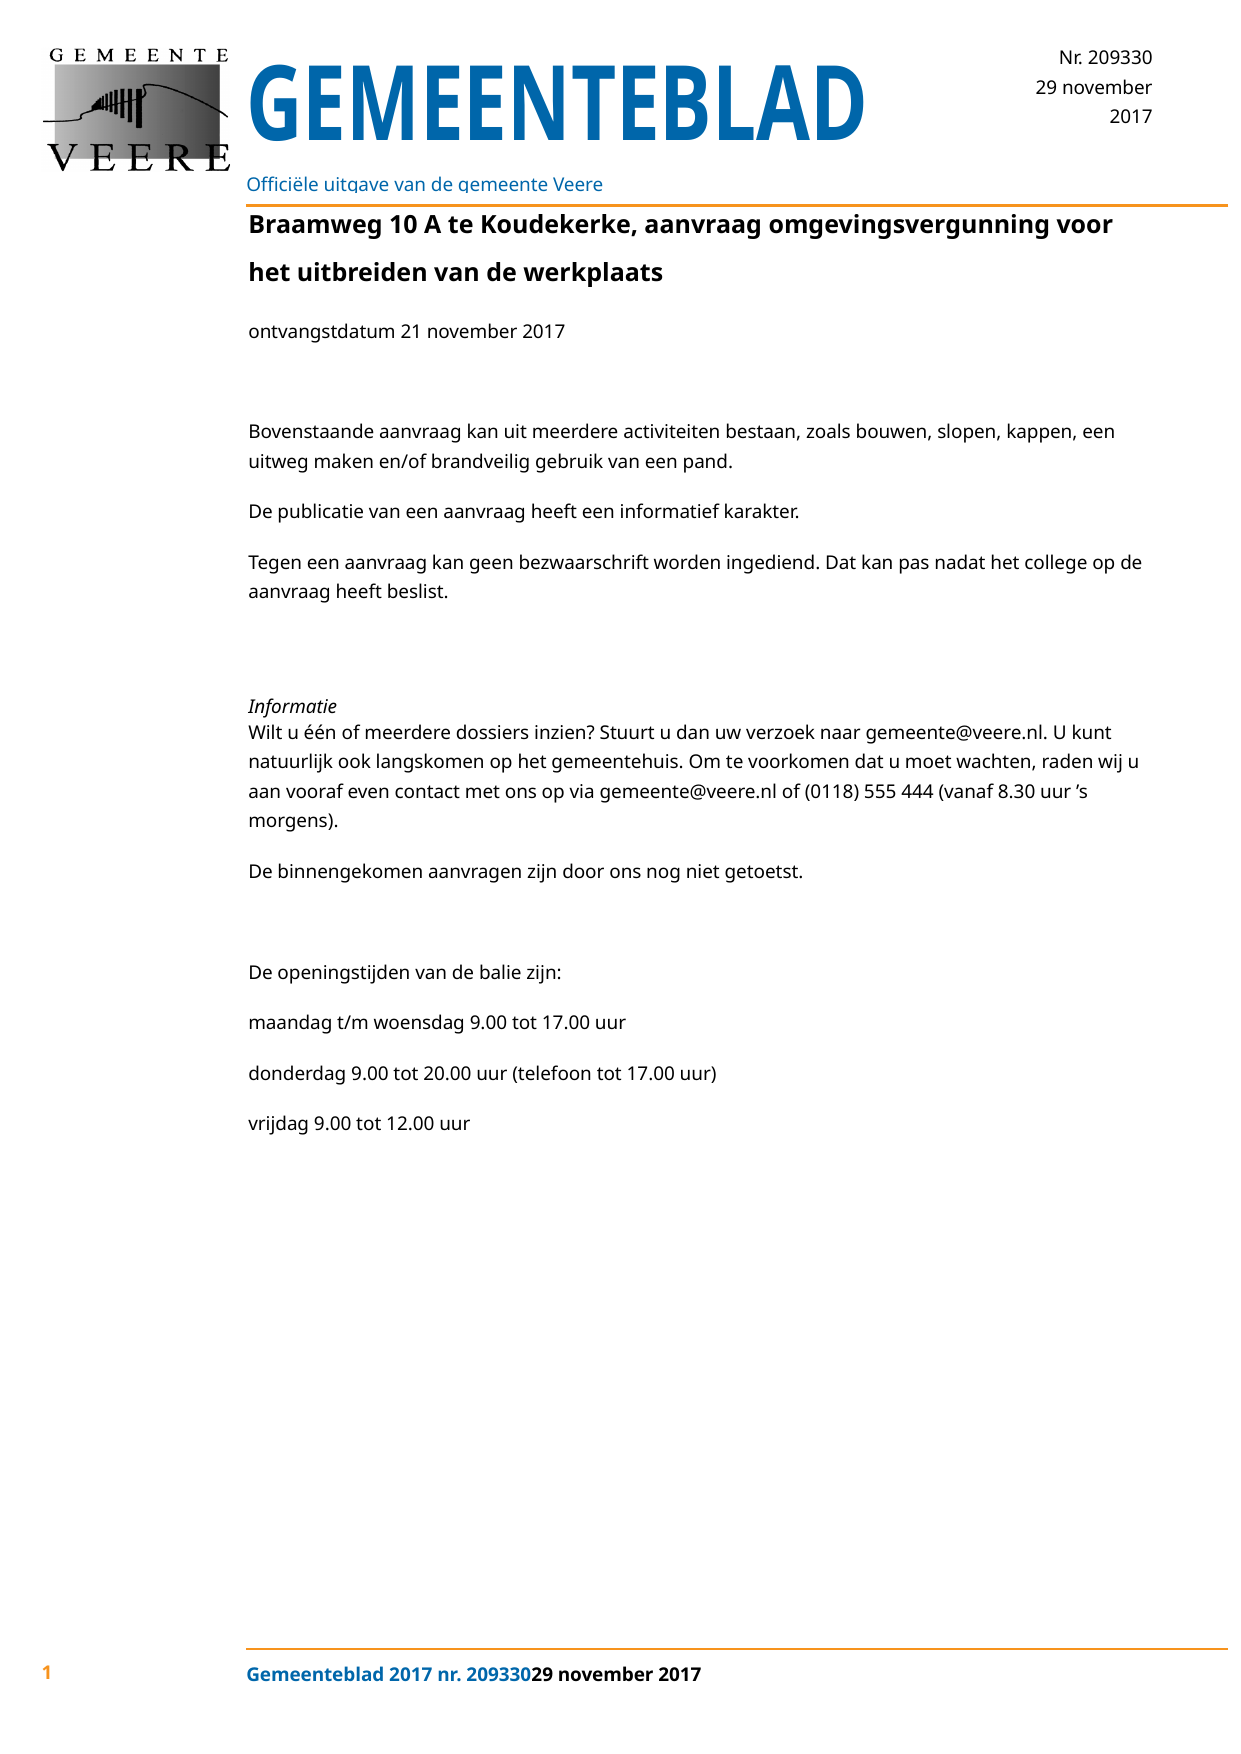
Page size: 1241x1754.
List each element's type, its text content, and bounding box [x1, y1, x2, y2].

text Wilt u één of meerdere dossiers inzien? Stuurt u dan uw verzoek naar gemeente@veere.nl. U kunt natuurlijk ook langskomen op het gemeentehuis. Om te voorkomen dat u moet wachten, raden wij u aan vooraf even contact met ons op via gemeente@veere.nl of (0118) 555 444 (vanaf 8.30 uur ’s morgens). [248, 719, 1152, 833]
text Tegen een aanvraag kan geen bezwaarschrift worden ingediend. Dat kan pas nadat het college op de aanvraag heeft beslist. [248, 549, 1152, 604]
text Bovenstaande aanvraag kan uit meerdere activiteiten bestaan, zoals bouwen, slopen, kappen, een uitweg maken en/of brandveilig gebruik van een pand. [248, 419, 1152, 474]
text Braamweg 10 A te Koudekerke, aanvraag omgevingsvergunning voor het uitbreiden van de werkplaats [248, 207, 1152, 288]
text De publicatie van een aanvraag heeft een informatief karakter. [248, 499, 1152, 524]
text donderdag 9.00 tot 20.00 uur (telefoon tot 17.00 uur) [248, 1060, 1152, 1085]
picture [41, 47, 231, 172]
text vrijdag 9.00 tot 12.00 uur [248, 1110, 1152, 1136]
text ontvangstdatum 21 november 2017 [248, 318, 1152, 344]
text De binnengekomen aanvragen zijn door ons nog niet getoetst. [248, 858, 1152, 884]
text Informatie [248, 693, 1152, 719]
text maandag t/m woensdag 9.00 tot 17.00 uur [248, 1009, 1152, 1035]
text De openingstijden van de balie zijn: [248, 959, 1152, 984]
